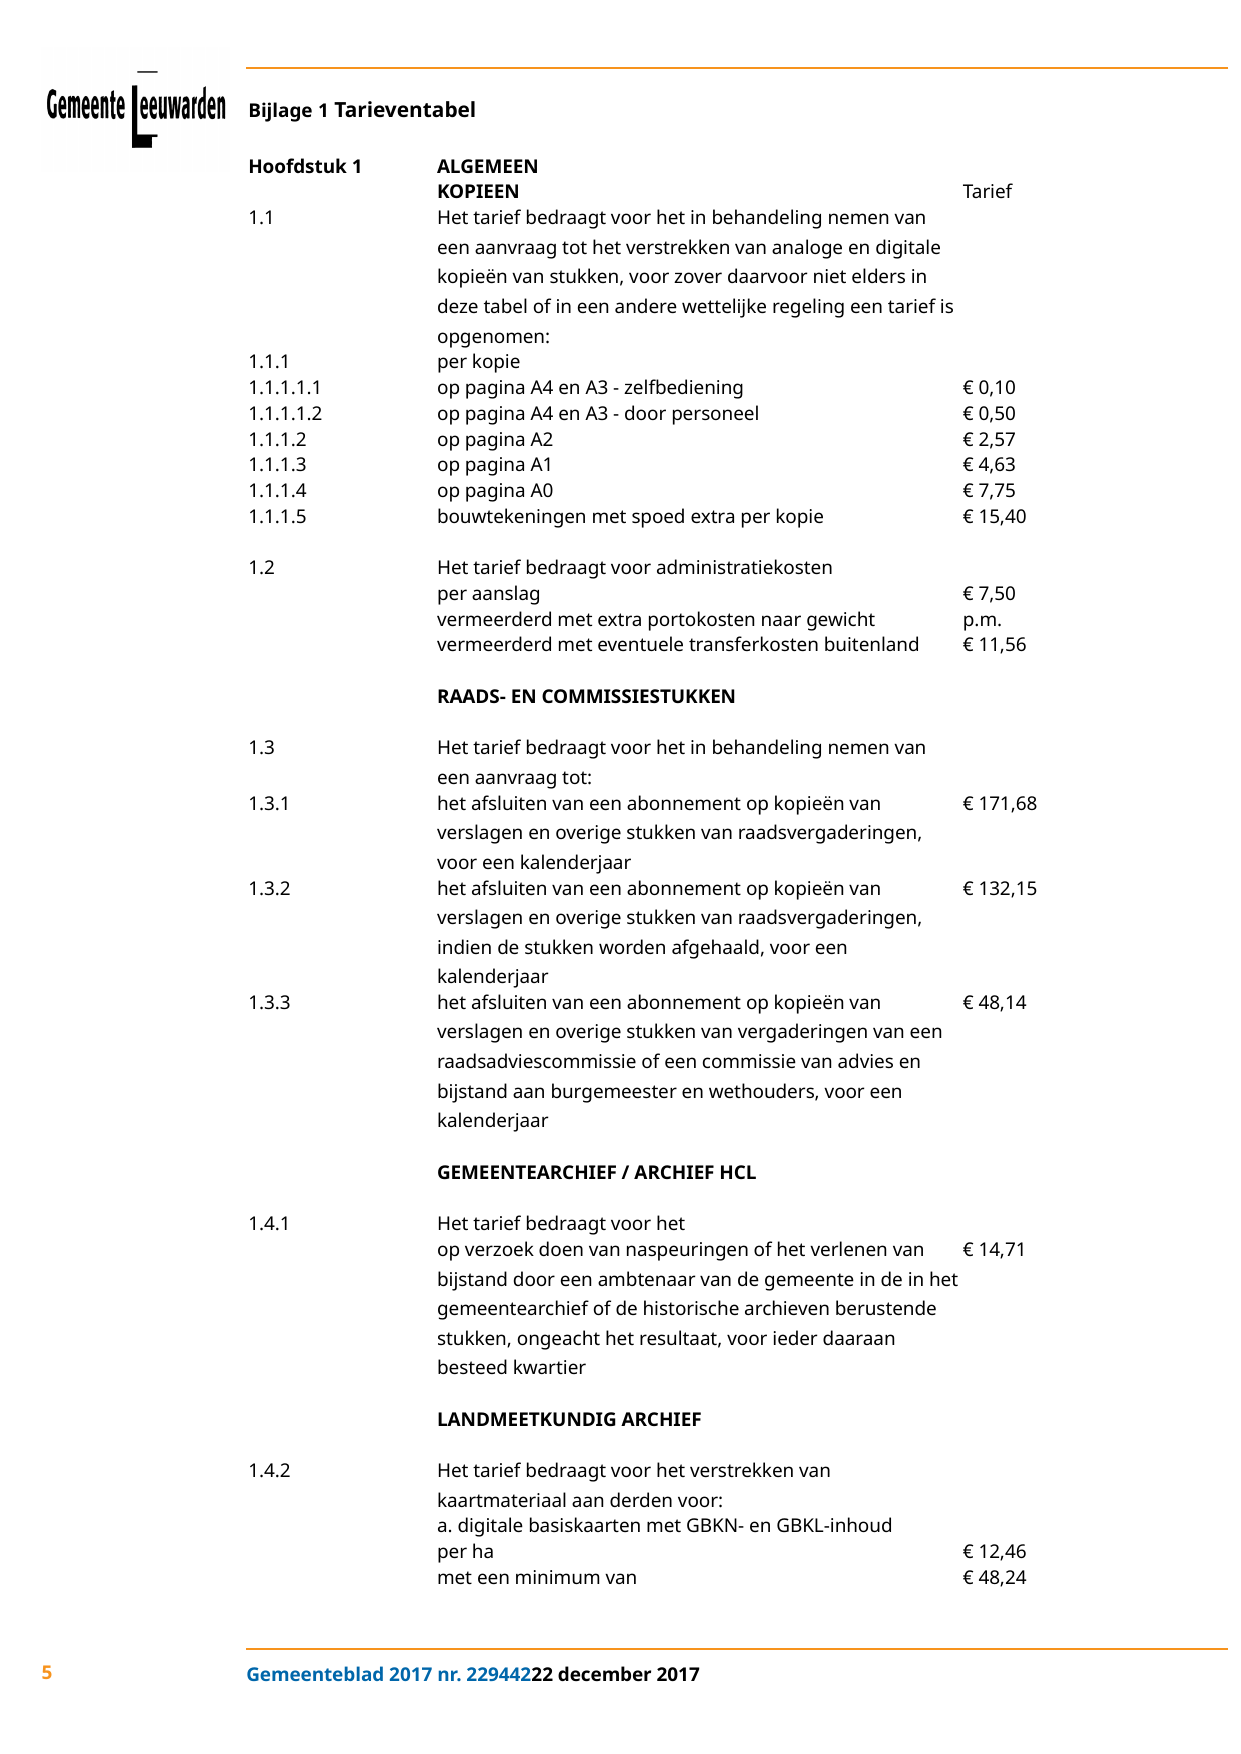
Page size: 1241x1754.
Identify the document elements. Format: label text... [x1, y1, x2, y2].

table_header Hoofdstuk 1 [248, 153, 437, 179]
table_cell [437, 657, 963, 683]
table_cell [248, 1159, 437, 1185]
table_cell € 7,75 [963, 477, 1152, 503]
table_cell [248, 1406, 437, 1432]
table_cell [963, 349, 1152, 374]
table_cell [248, 1432, 437, 1457]
table_cell 1.1.1.1.2 [248, 400, 437, 426]
table_cell [437, 529, 963, 554]
table_cell per kopie [437, 349, 963, 374]
table_cell GEMEENTEARCHIEF / ARCHIEF HCL [437, 1159, 963, 1185]
table_cell 1.4.1 [248, 1210, 437, 1236]
table_cell € 48,24 [963, 1564, 1152, 1590]
table_cell [248, 632, 437, 657]
table_cell [963, 1210, 1152, 1236]
table_cell [248, 683, 437, 709]
table_cell € 48,14 [963, 989, 1152, 1133]
table_cell [963, 735, 1152, 790]
table_cell 1.3.2 [248, 875, 437, 989]
table_cell [963, 1458, 1152, 1513]
table_cell € 0,10 [963, 374, 1152, 400]
table_cell [963, 205, 1152, 348]
table_cell [248, 709, 437, 734]
table_cell het afsluiten van een abonnement op kopieën van verslagen en overige stukken van raadsvergaderingen, indien de stukken worden afgehaald, voor een kalenderjaar [437, 875, 963, 989]
table_cell vermeerderd met eventuele transferkosten buitenland [437, 632, 963, 657]
table_cell € 11,56 [963, 632, 1152, 657]
table_cell [248, 1564, 437, 1590]
table_cell € 2,57 [963, 426, 1152, 451]
table_cell vermeerderd met extra portokosten naar gewicht [437, 606, 963, 632]
table_cell € 15,40 [963, 503, 1152, 529]
table_cell [248, 1185, 437, 1210]
table_cell € 12,46 [963, 1539, 1152, 1564]
table_cell 1.1.1.3 [248, 451, 437, 477]
table_cell op pagina A4 en A3 - zelfbediening [437, 374, 963, 400]
table_cell 1.2 [248, 554, 437, 580]
table_cell op pagina A1 [437, 451, 963, 477]
table_cell [437, 709, 963, 734]
table_header ALGEMEEN [437, 153, 963, 179]
table_cell [437, 1380, 963, 1406]
table_cell op verzoek doen van naspeuringen of het verlenen van bijstand door een ambtenaar van de gemeente in de in het gemeentearchief of de historische archieven berustende stukken, ongeacht het resultaat, voor ieder daaraan besteed kwartier [437, 1236, 963, 1380]
table_cell LANDMEETKUNDIG ARCHIEF [437, 1406, 963, 1432]
table_cell a. digitale basiskaarten met GBKN- en GBKL-inhoud [437, 1513, 963, 1538]
table_cell per aanslag [437, 580, 963, 606]
table_cell [248, 179, 437, 204]
table_cell [248, 1133, 437, 1159]
table_cell [437, 1133, 963, 1159]
table_cell [963, 1133, 1152, 1159]
table_cell € 0,50 [963, 400, 1152, 426]
text Bijlage 1 Tarieventabel [248, 95, 1152, 123]
table_cell € 14,71 [963, 1236, 1152, 1380]
table_cell [248, 580, 437, 606]
table_cell Tarief [963, 179, 1152, 204]
table_cell [963, 1406, 1152, 1432]
table_cell [963, 1380, 1152, 1406]
table_cell [963, 1185, 1152, 1210]
table_cell RAADS- EN COMMISSIESTUKKEN [437, 683, 963, 709]
table_cell [248, 1236, 437, 1380]
table_cell Het tarief bedraagt voor het in behandeling nemen van een aanvraag tot het verstrekken van analoge en digitale kopieën van stukken, voor zover daarvoor niet elders in deze tabel of in een andere wettelijke regeling een tarief is opgenomen: [437, 205, 963, 348]
picture [41, 47, 231, 172]
table_cell 1.4.2 [248, 1458, 437, 1513]
table_cell Het tarief bedraagt voor het in behandeling nemen van een aanvraag tot: [437, 735, 963, 790]
table_header [963, 153, 1152, 179]
table_cell [963, 657, 1152, 683]
table_cell 1.3.3 [248, 989, 437, 1133]
table_cell € 4,63 [963, 451, 1152, 477]
table_cell 1.3.1 [248, 790, 437, 875]
table_cell Het tarief bedraagt voor het verstrekken van kaartmateriaal aan derden voor: [437, 1458, 963, 1513]
table_cell [963, 529, 1152, 554]
table_cell Het tarief bedraagt voor het [437, 1210, 963, 1236]
table_cell 1.1 [248, 205, 437, 348]
table_cell op pagina A2 [437, 426, 963, 451]
table_cell € 7,50 [963, 580, 1152, 606]
table_cell 1.3 [248, 735, 437, 790]
table_cell [963, 709, 1152, 734]
table_cell 1.1.1.2 [248, 426, 437, 451]
table_cell 1.1.1.1.1 [248, 374, 437, 400]
table_cell het afsluiten van een abonnement op kopieën van verslagen en overige stukken van raadsvergaderingen, voor een kalenderjaar [437, 790, 963, 875]
table_cell [963, 1159, 1152, 1185]
table_cell 1.1.1 [248, 349, 437, 374]
table_cell [437, 1185, 963, 1210]
table_cell [963, 1513, 1152, 1538]
table_cell [248, 1513, 437, 1538]
table_cell per ha [437, 1539, 963, 1564]
table_cell Het tarief bedraagt voor administratiekosten [437, 554, 963, 580]
table_cell op pagina A4 en A3 - door personeel [437, 400, 963, 426]
table_cell [248, 606, 437, 632]
table_cell [248, 657, 437, 683]
table_cell [963, 1432, 1152, 1457]
table_cell met een minimum van [437, 1564, 963, 1590]
table_cell 1.1.1.5 [248, 503, 437, 529]
table_cell het afsluiten van een abonnement op kopieën van verslagen en overige stukken van vergaderingen van een raadsadviescommissie of een commissie van advies en bijstand aan burgemeester en wethouders, voor een kalenderjaar [437, 989, 963, 1133]
table_cell bouwtekeningen met spoed extra per kopie [437, 503, 963, 529]
table_cell € 171,68 [963, 790, 1152, 875]
table_cell 1.1.1.4 [248, 477, 437, 503]
table_cell [963, 554, 1152, 580]
table_cell p.m. [963, 606, 1152, 632]
table_cell € 132,15 [963, 875, 1152, 989]
table_cell [248, 529, 437, 554]
table_cell op pagina A0 [437, 477, 963, 503]
table_cell [248, 1539, 437, 1564]
table_cell [437, 1432, 963, 1457]
table_cell KOPIEEN [437, 179, 963, 204]
table_cell [248, 1380, 437, 1406]
table_cell [963, 683, 1152, 709]
